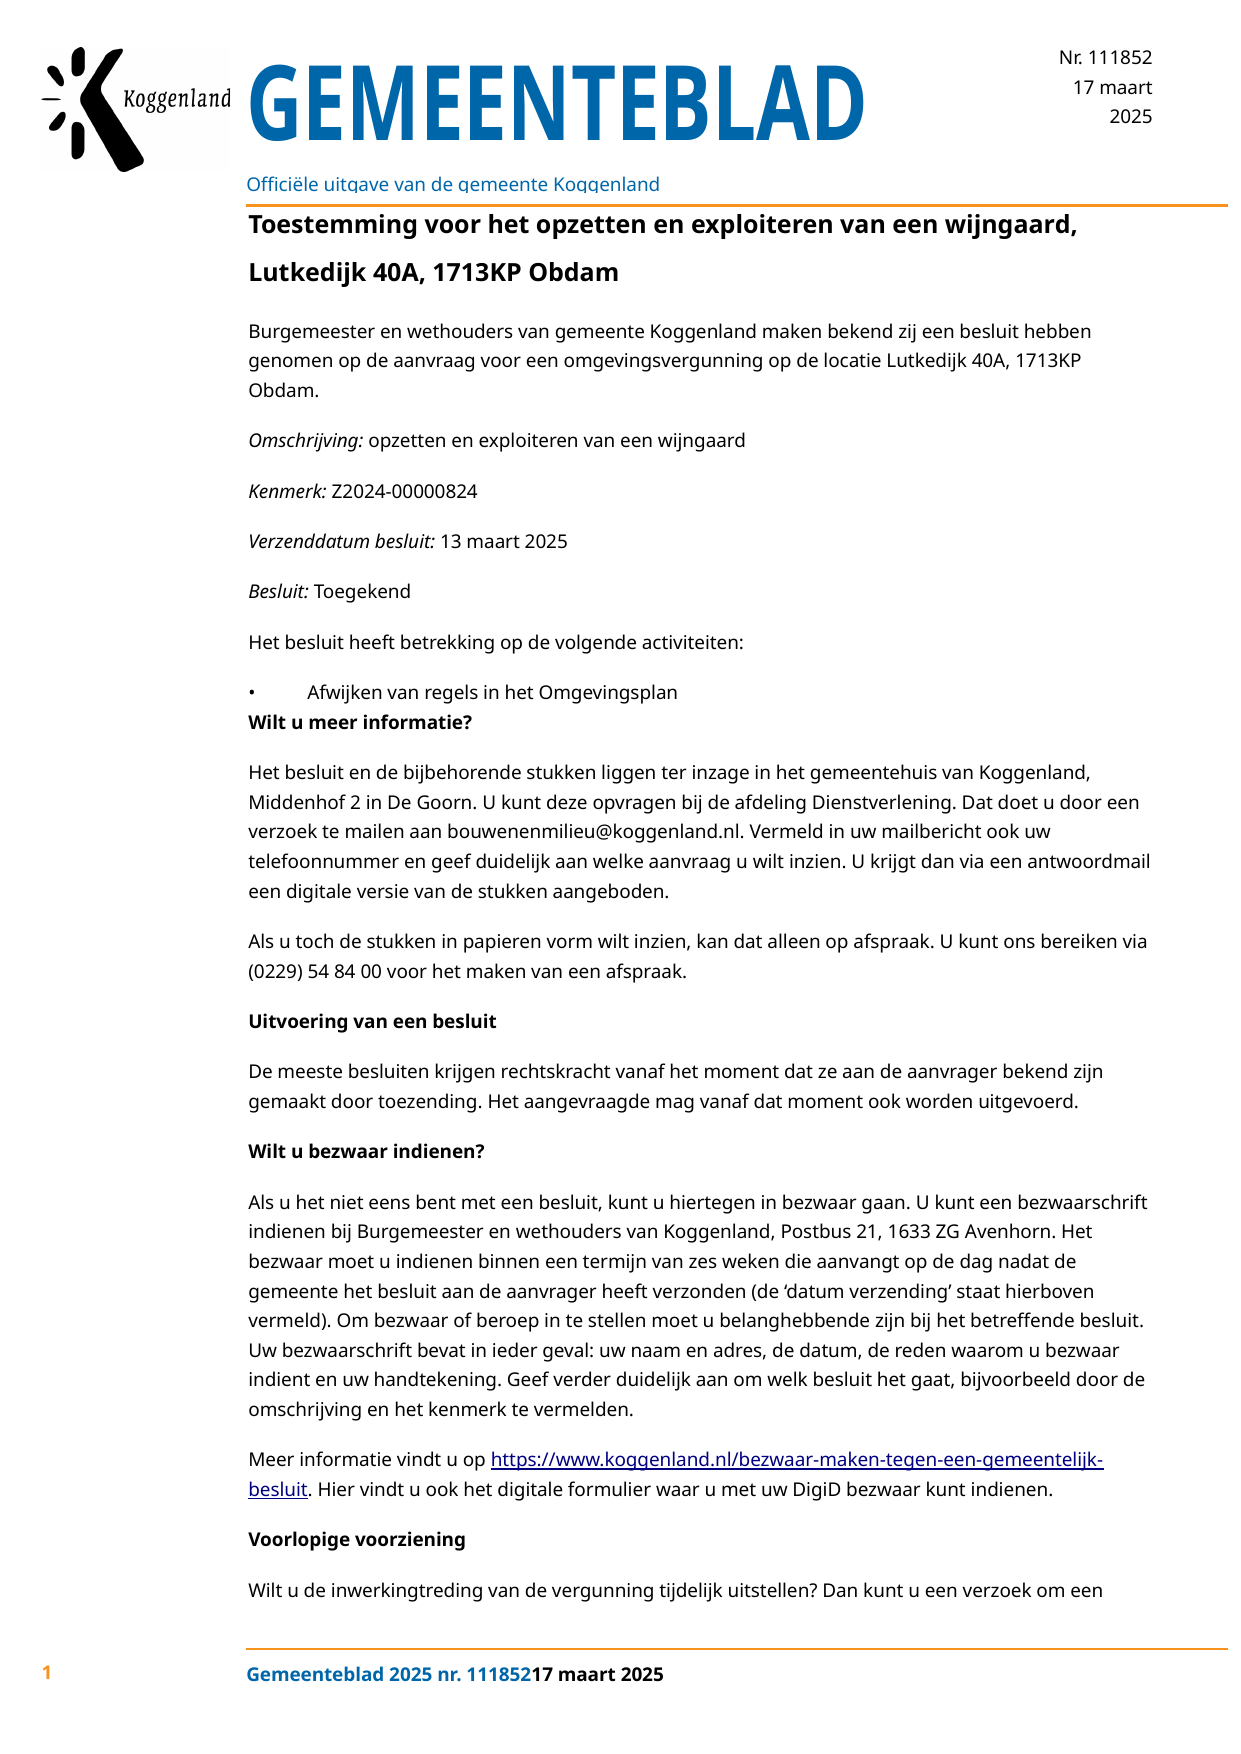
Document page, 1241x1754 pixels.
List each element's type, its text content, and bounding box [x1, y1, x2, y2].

text Het besluit en de bijbehorende stukken liggen ter inzage in het gemeentehuis van Koggenland, Middenhof 2 in De Goorn. U kunt deze opvragen bij de afdeling Dienstverlening. Dat doet u door een verzoek te mailen aan bouwenenmilieu@koggenland.nl. Vermeld in uw mailbericht ook uw telefoonnummer en geef duidelijk aan welke aanvraag u wilt inzien. U krijgt dan via een antwoordmail een digitale versie van de stukken aangeboden. [248, 759, 1152, 904]
text Voorlopige voorziening [248, 1527, 1152, 1552]
text De meeste besluiten krijgen rechtskracht vanaf het moment dat ze aan de aanvrager bekend zijn gemaakt door toezending. Het aangevraagde mag vanaf dat moment ook worden uitgevoerd. [248, 1059, 1152, 1114]
text Het besluit heeft betrekking op de volgende activiteiten: [248, 629, 1152, 655]
text Burgemeester en wethouders van gemeente Koggenland maken bekend zij een besluit hebben genomen op de aanvraag voor een omgevingsvergunning op de locatie Lutkedijk 40A, 1713KP Obdam. [248, 318, 1152, 403]
text Wilt u de inwerkingtreding van de vergunning tijdelijk uitstellen? Dan kunt u een verzoek om een [248, 1577, 1152, 1603]
picture [41, 47, 231, 172]
text Meer informatie vindt u op https://www.koggenland.nl/bezwaar-maken-tegen-een-gemeentelijk-besluit. Hier vindt u ook het digitale formulier waar u met uw DigiD bezwaar kunt indienen. [248, 1447, 1152, 1502]
text Toestemming voor het opzetten en exploiteren van een wijngaard, Lutkedijk 40A, 1713KP Obdam [248, 207, 1152, 288]
text Uitvoering van een besluit [248, 1008, 1152, 1034]
text Verzenddatum besluit: 13 maart 2025 [248, 528, 1152, 554]
text Als u toch de stukken in papieren vorm wilt inzien, kan dat alleen op afspraak. U kunt ons bereiken via (0229) 54 84 00 voor het maken van een afspraak. [248, 928, 1152, 984]
text Wilt u bezwaar indienen? [248, 1139, 1152, 1164]
text Besluit: Toegekend [248, 579, 1152, 604]
text Als u het niet eens bent met een besluit, kunt u hiertegen in bezwaar gaan. U kunt een bezwaarschrift indienen bij Burgemeester en wethouders van Koggenland, Postbus 21, 1633 ZG Avenhorn. Het bezwaar moet u indienen binnen een termijn van zes weken die aanvangt op de dag nadat de gemeente het besluit aan de aanvrager heeft verzonden (de ‘datum verzending’ staat hierboven vermeld). Om bezwaar of beroep in te stellen moet u belanghebbende zijn bij het betreffende besluit. Uw bezwaarschrift bevat in ieder geval: uw naam en adres, de datum, de reden waarom u bezwaar indient en uw handtekening. Geef verder duidelijk aan om welk besluit het gaat, bijvoorbeeld door de omschrijving en het kenmerk te vermelden. [248, 1189, 1152, 1422]
text Kenmerk: Z2024-00000824 [248, 478, 1152, 504]
text Wilt u meer informatie? [248, 709, 1152, 735]
text Omschrijving: opzetten en exploiteren van een wijngaard [248, 427, 1152, 453]
list Afwijken van regels in het Omgevingsplan [248, 679, 1152, 705]
